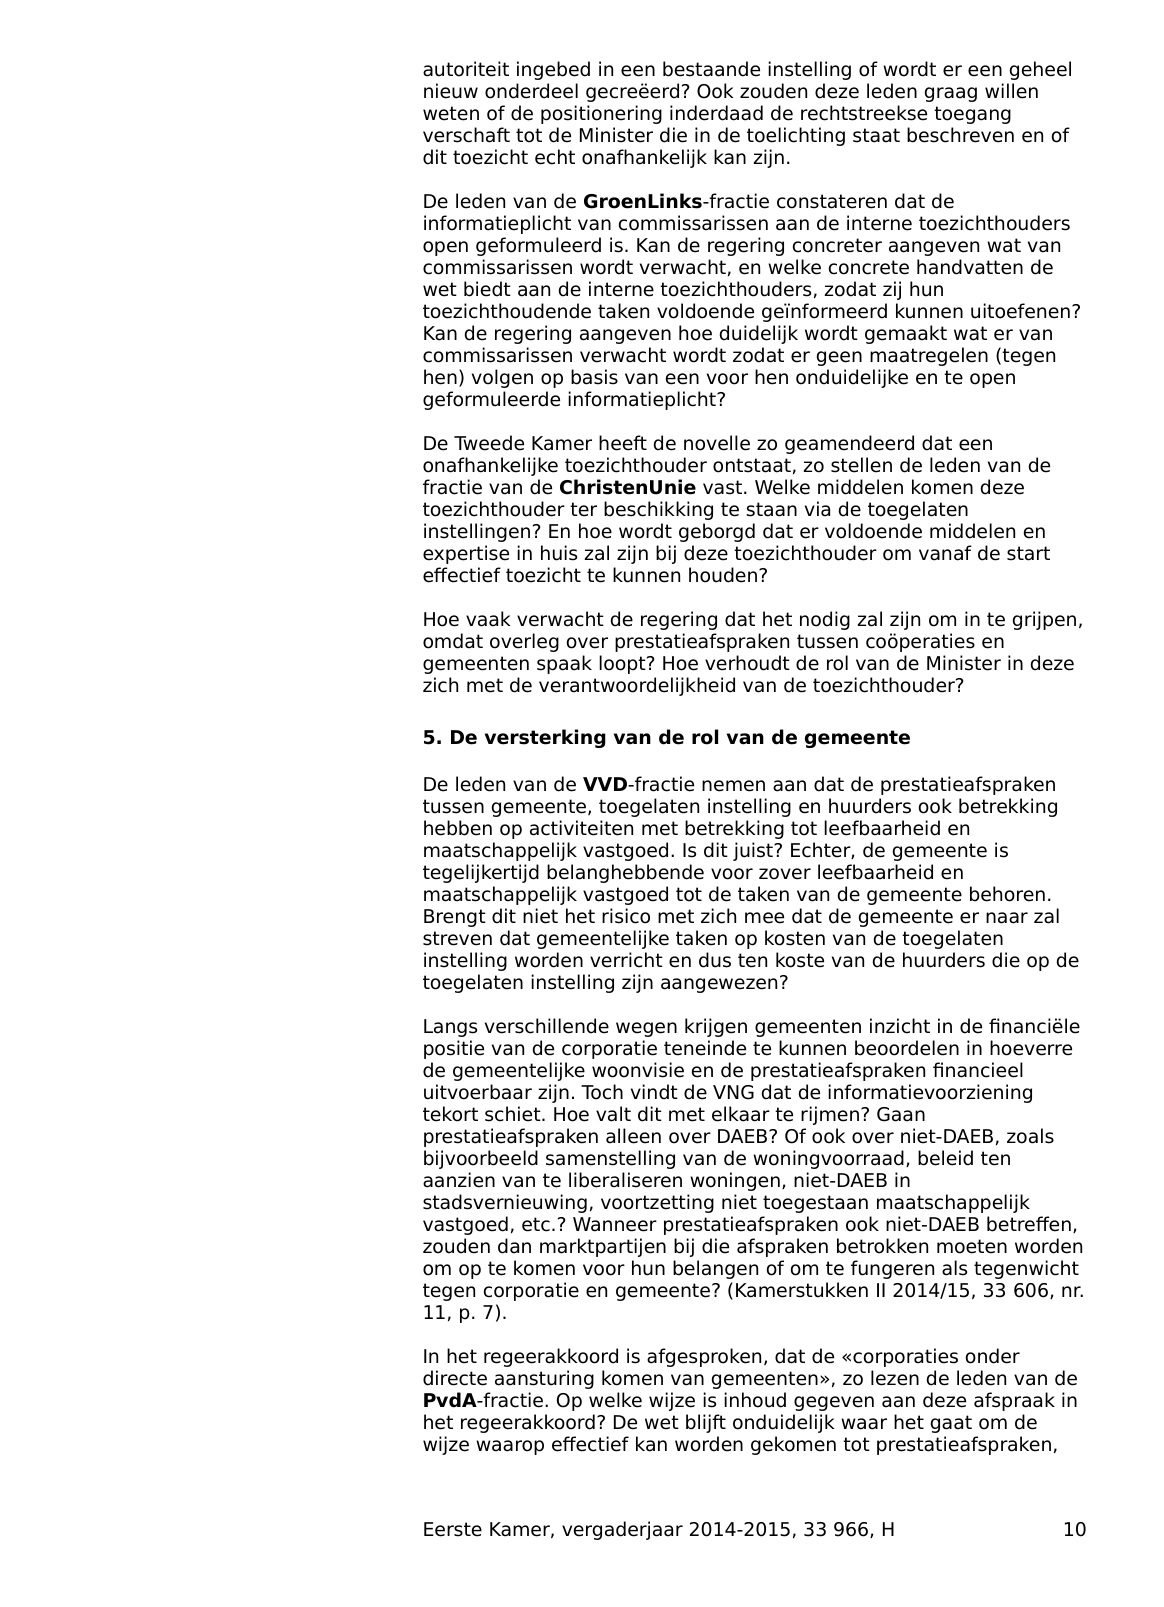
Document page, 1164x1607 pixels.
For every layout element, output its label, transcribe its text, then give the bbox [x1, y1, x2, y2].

text Langs verschillende wegen krijgen gemeenten inzicht in de financiële positie van de corporatie teneinde te kunnen beoordelen in hoeverre de gemeentelijke woonvisie en de prestatieafspraken financieel uitvoerbaar zijn. Toch vindt de VNG dat de informatievoorziening tekort schiet. Hoe valt dit met elkaar te rijmen? Gaan prestatieafspraken alleen over DAEB? Of ook over niet-DAEB, zoals bijvoorbeeld samenstelling van de woningvoorraad, beleid ten aanzien van te liberaliseren woningen, niet-DAEB in stadsvernieuwing, voortzetting niet toegestaan maatschappelijk vastgoed, etc.? Wanneer prestatieafspraken ook niet-DAEB betreffen, zouden dan marktpartijen bij die afspraken betrokken moeten worden om op te komen voor hun belangen of om te fungeren als tegenwicht tegen corporatie en gemeente? (Kamerstukken II 2014/15, 33 606, nr. 11, p. 7). [422, 1016, 1087, 1324]
text De leden van de GroenLinks-fractie constateren dat de informatieplicht van commissarissen aan de interne toezichthouders open geformuleerd is. Kan de regering concreter aangeven wat van commissarissen wordt verwacht, en welke concrete handvatten de wet biedt aan de interne toezichthouders, zodat zij hun toezichthoudende taken voldoende geïnformeerd kunnen uitoefenen? Kan de regering aangeven hoe duidelijk wordt gemaakt wat er van commissarissen verwacht wordt zodat er geen maatregelen (tegen hen) volgen op basis van een voor hen onduidelijke en te open geformuleerde informatieplicht? [422, 191, 1087, 411]
text autoriteit ingebed in een bestaande instelling of wordt er een geheel nieuw onderdeel gecreëerd? Ook zouden deze leden graag willen weten of de positionering inderdaad de rechtstreekse toegang verschaft tot de Minister die in de toelichting staat beschreven en of dit toezicht echt onafhankelijk kan zijn. [422, 59, 1087, 169]
text In het regeerakkoord is afgesproken, dat de «corporaties onder directe aansturing komen van gemeenten», zo lezen de leden van de PvdA-fractie. Op welke wijze is inhoud gegeven aan deze afspraak in het regeerakkoord? De wet blijft onduidelijk waar het gaat om de wijze waarop effectief kan worden gekomen tot prestatieafspraken, [422, 1346, 1087, 1456]
text De Tweede Kamer heeft de novelle zo geamendeerd dat een onafhankelijke toezichthouder ontstaat, zo stellen de leden van de fractie van de ChristenUnie vast. Welke middelen komen deze toezichthouder ter beschikking te staan via de toegelaten instellingen? En hoe wordt geborgd dat er voldoende middelen en expertise in huis zal zijn bij deze toezichthouder om vanaf de start effectief toezicht te kunnen houden? [422, 433, 1087, 587]
subtitle 5. De versterking van de rol van de gemeente [422, 727, 1087, 749]
text De leden van de VVD-fractie nemen aan dat de prestatieafspraken tussen gemeente, toegelaten instelling en huurders ook betrekking hebben op activiteiten met betrekking tot leefbaarheid en maatschappelijk vastgoed. Is dit juist? Echter, de gemeente is tegelijkertijd belanghebbende voor zover leefbaarheid en maatschappelijk vastgoed tot de taken van de gemeente behoren. Brengt dit niet het risico met zich mee dat de gemeente er naar zal streven dat gemeentelijke taken op kosten van de toegelaten instelling worden verricht en dus ten koste van de huurders die op de toegelaten instelling zijn aangewezen? [422, 774, 1087, 994]
text Hoe vaak verwacht de regering dat het nodig zal zijn om in te grijpen, omdat overleg over prestatieafspraken tussen coöperaties en gemeenten spaak loopt? Hoe verhoudt de rol van de Minister in deze zich met de verantwoordelijkheid van de toezichthouder? [422, 609, 1087, 697]
